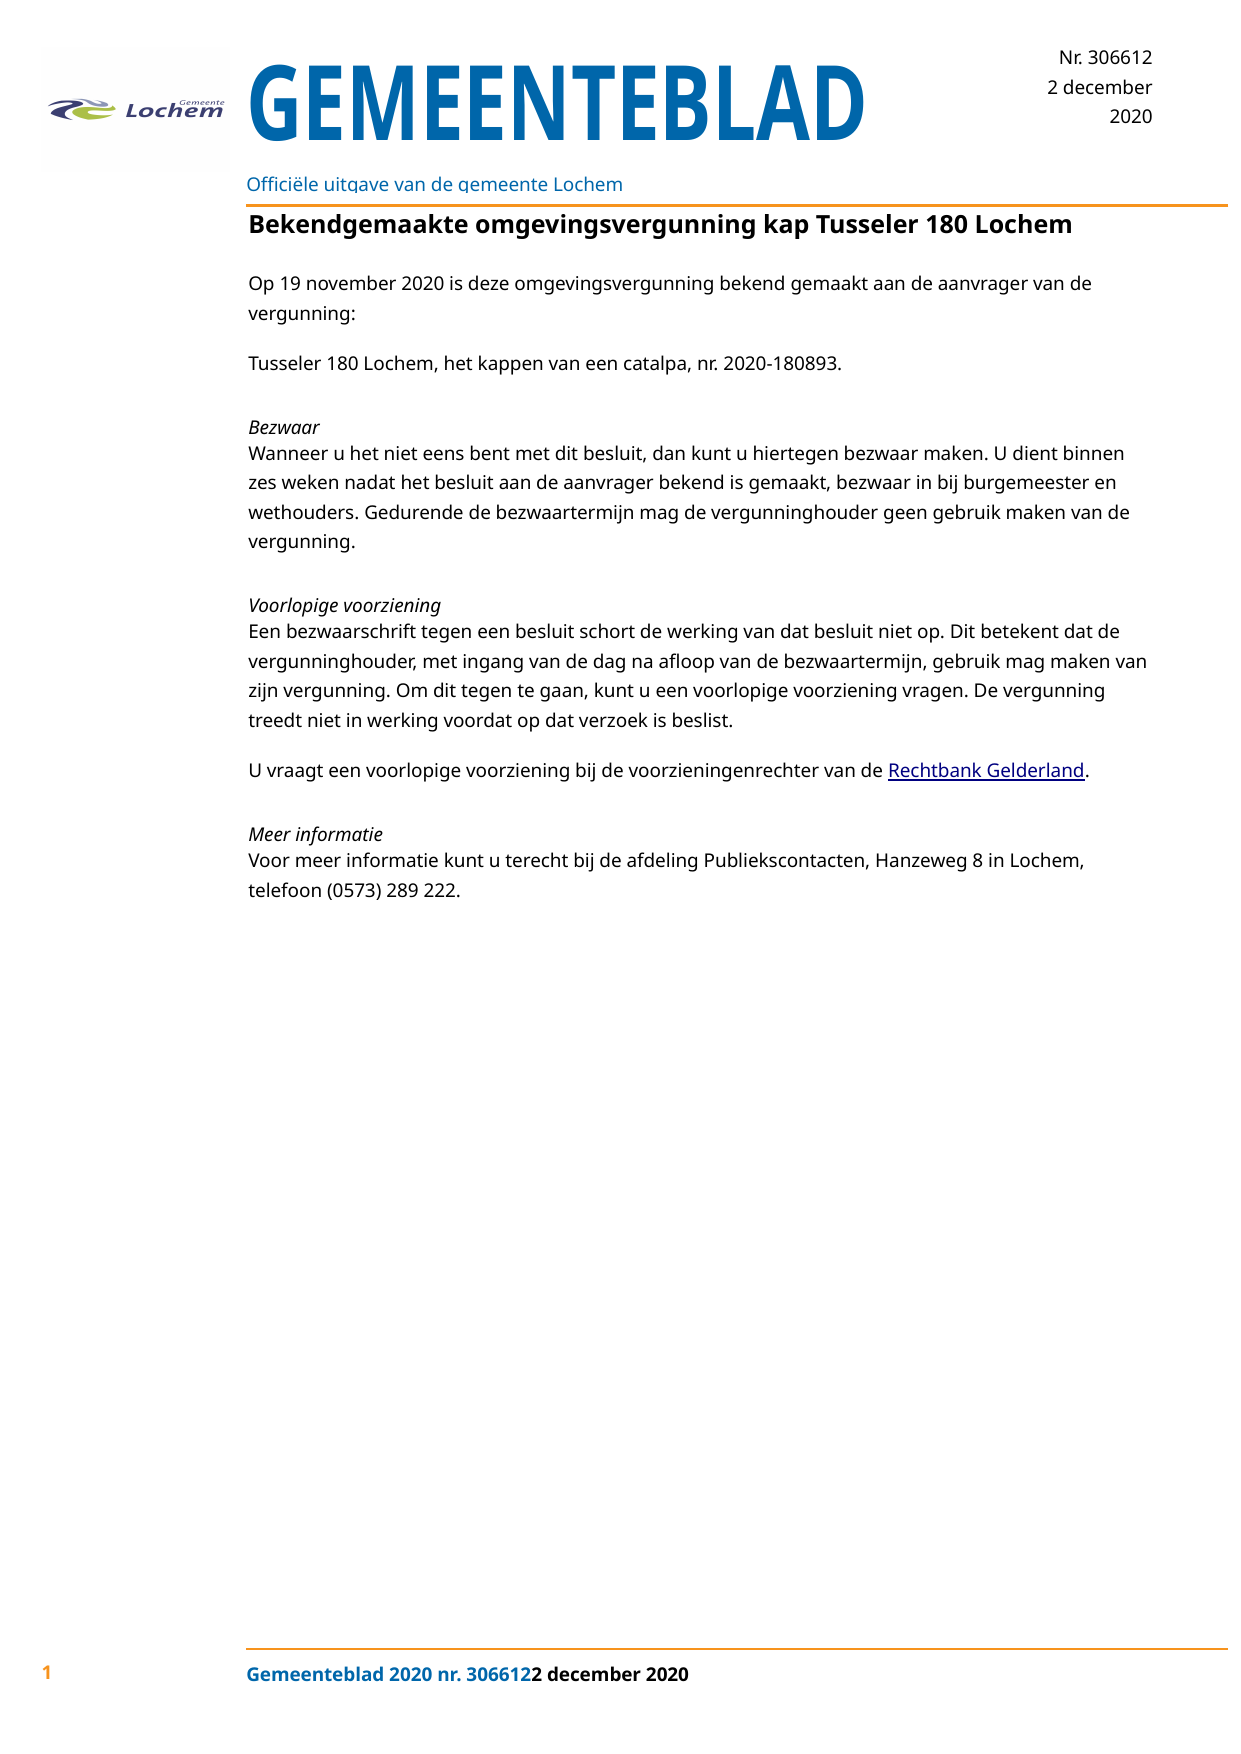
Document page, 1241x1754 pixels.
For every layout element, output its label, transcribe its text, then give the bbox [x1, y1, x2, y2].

text Voor meer informatie kunt u terecht bij de afdeling Publiekscontacten, Hanzeweg 8 in Lochem, telefoon (0573) 289 222. [248, 847, 1152, 903]
text Bekendgemaakte omgevingsvergunning kap Tusseler 180 Lochem [248, 207, 1152, 241]
text Tusseler 180 Lochem, het kappen van een catalpa, nr. 2020-180893. [248, 350, 1152, 376]
text Bezwaar [248, 414, 1152, 440]
picture [41, 47, 231, 172]
text Op 19 november 2020 is deze omgevingsvergunning bekend gemaakt aan de aanvrager van de vergunning: [248, 270, 1152, 326]
text Een bezwaarschrift tegen een besluit schort de werking van dat besluit niet op. Dit betekent dat de vergunninghouder, met ingang van de dag na afloop van de bezwaartermijn, gebruik mag maken van zijn vergunning. Om dit tegen te gaan, kunt u een voorlopige voorziening vragen. De vergunning treedt niet in werking voordat op dat verzoek is beslist. [248, 618, 1152, 733]
text Wanneer u het niet eens bent met dit besluit, dan kunt u hiertegen bezwaar maken. U dient binnen zes weken nadat het besluit aan de aanvrager bekend is gemaakt, bezwaar in bij burgemeester en wethouders. Gedurende de bezwaartermijn mag de vergunninghouder geen gebruik maken van de vergunning. [248, 440, 1152, 554]
text Meer informatie [248, 822, 1152, 847]
text U vraagt een voorlopige voorziening bij de voorzieningenrechter van de Rechtbank Gelderland. [248, 758, 1152, 783]
text Voorlopige voorziening [248, 593, 1152, 618]
